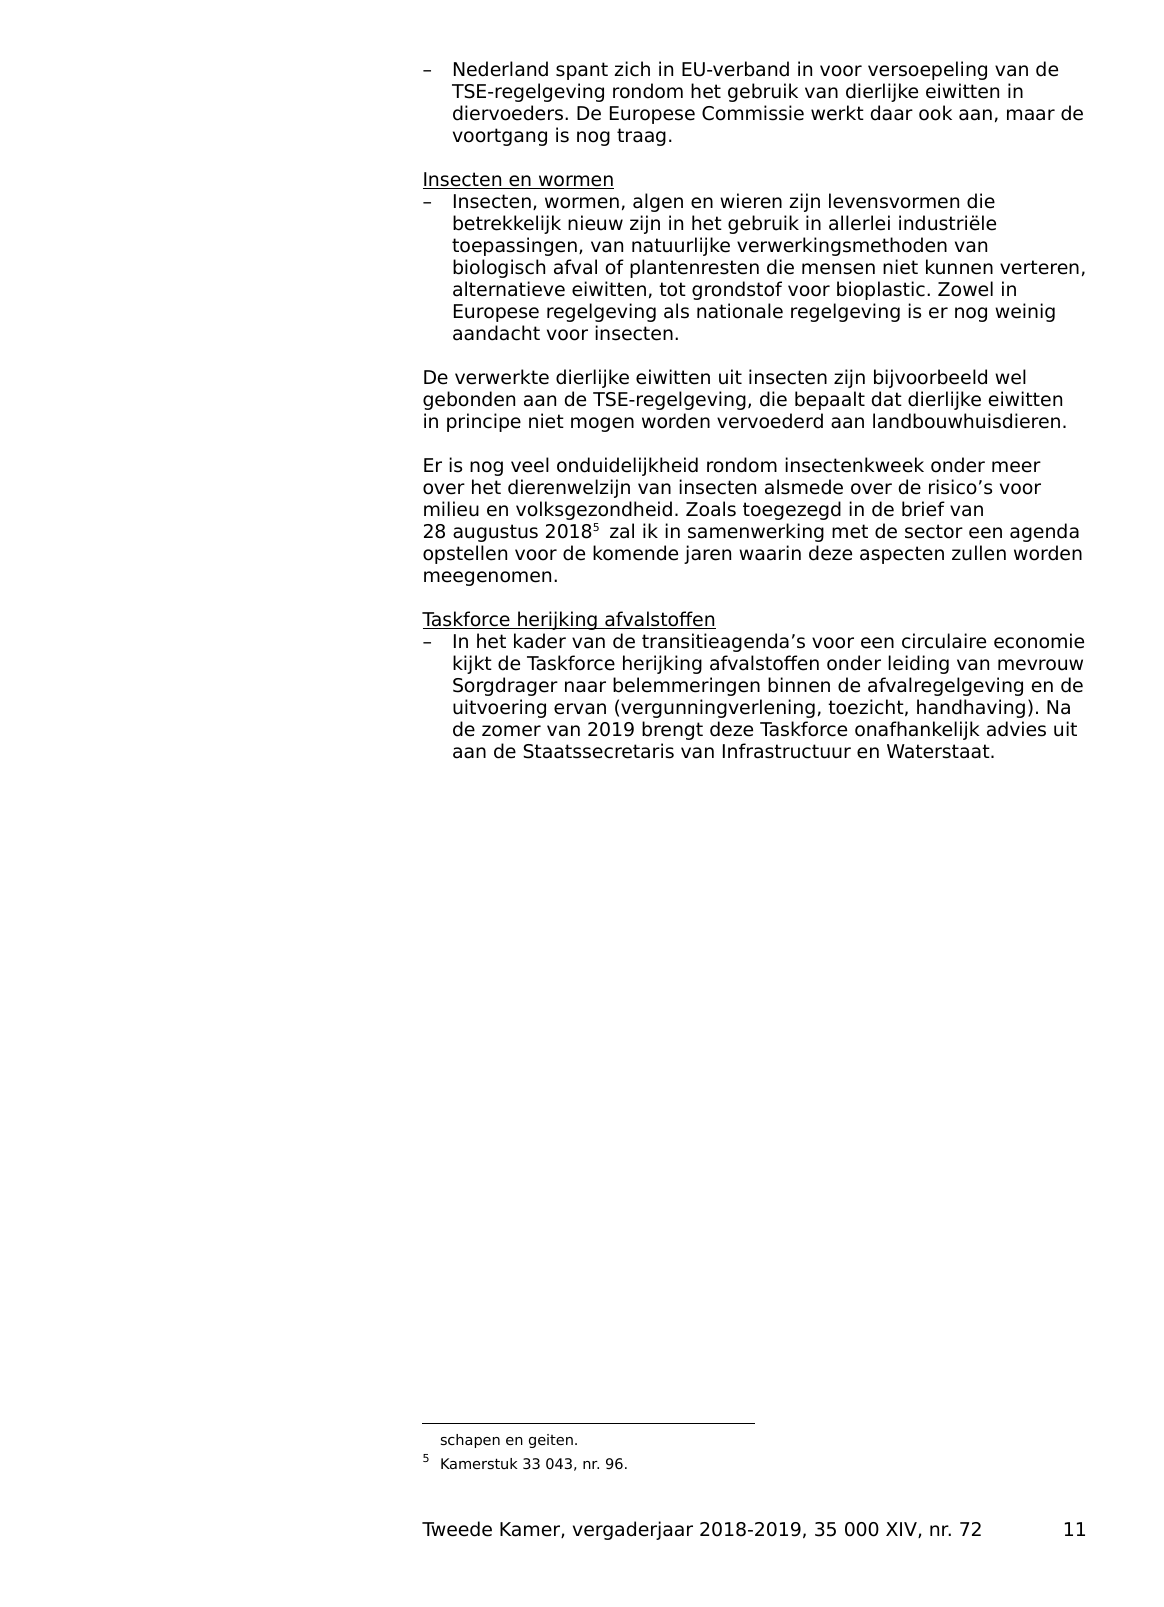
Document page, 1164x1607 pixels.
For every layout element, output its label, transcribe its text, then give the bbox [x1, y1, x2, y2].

text – Insecten, wormen, algen en wieren zijn levensvormen die betrekkelijk nieuw zijn in het gebruik in allerlei industriële toepassingen, van natuurlijke verwerkingsmethoden van biologisch afval of plantenresten die mensen niet kunnen verteren, alternatieve eiwitten, tot grondstof voor bioplastic. Zowel in Europese regelgeving als nationale regelgeving is er nog weinig aandacht voor insecten. [422, 191, 1087, 345]
text schapen en geiten. [422, 1432, 1087, 1449]
text Kamerstuk 33 043, nr. 96. [422, 1452, 1087, 1474]
text Taskforce herijking afvalstoffen [422, 609, 1087, 631]
text De verwerkte dierlijke eiwitten uit insecten zijn bijvoorbeeld wel gebonden aan de TSE-regelgeving, die bepaalt dat dierlijke eiwitten in principe niet mogen worden vervoederd aan landbouwhuisdieren. [422, 367, 1087, 433]
text Insecten en wormen [422, 169, 1087, 191]
text – In het kader van de transitieagenda’s voor een circulaire economie kijkt de Taskforce herijking afvalstoffen onder leiding van mevrouw Sorgdrager naar belemmeringen binnen de afvalregelgeving en de uitvoering ervan (vergunningverlening, toezicht, handhaving). Na de zomer van 2019 brengt deze Taskforce onafhankelijk advies uit aan de Staatssecretaris van Infrastructuur en Waterstaat. [422, 631, 1087, 763]
text – Nederland spant zich in EU-verband in voor versoepeling van de TSE-regelgeving rondom het gebruik van dierlijke eiwitten in diervoeders. De Europese Commissie werkt daar ook aan, maar de voortgang is nog traag. [422, 59, 1087, 147]
text Er is nog veel onduidelijkheid rondom insectenkweek onder meer over het dierenwelzijn van insecten alsmede over de risico’s voor milieu en volksgezondheid. Zoals toegezegd in de brief van 28 augustus 2018 zal ik in samenwerking met de sector een agenda opstellen voor de komende jaren waarin deze aspecten zullen worden meegenomen. [422, 455, 1087, 587]
